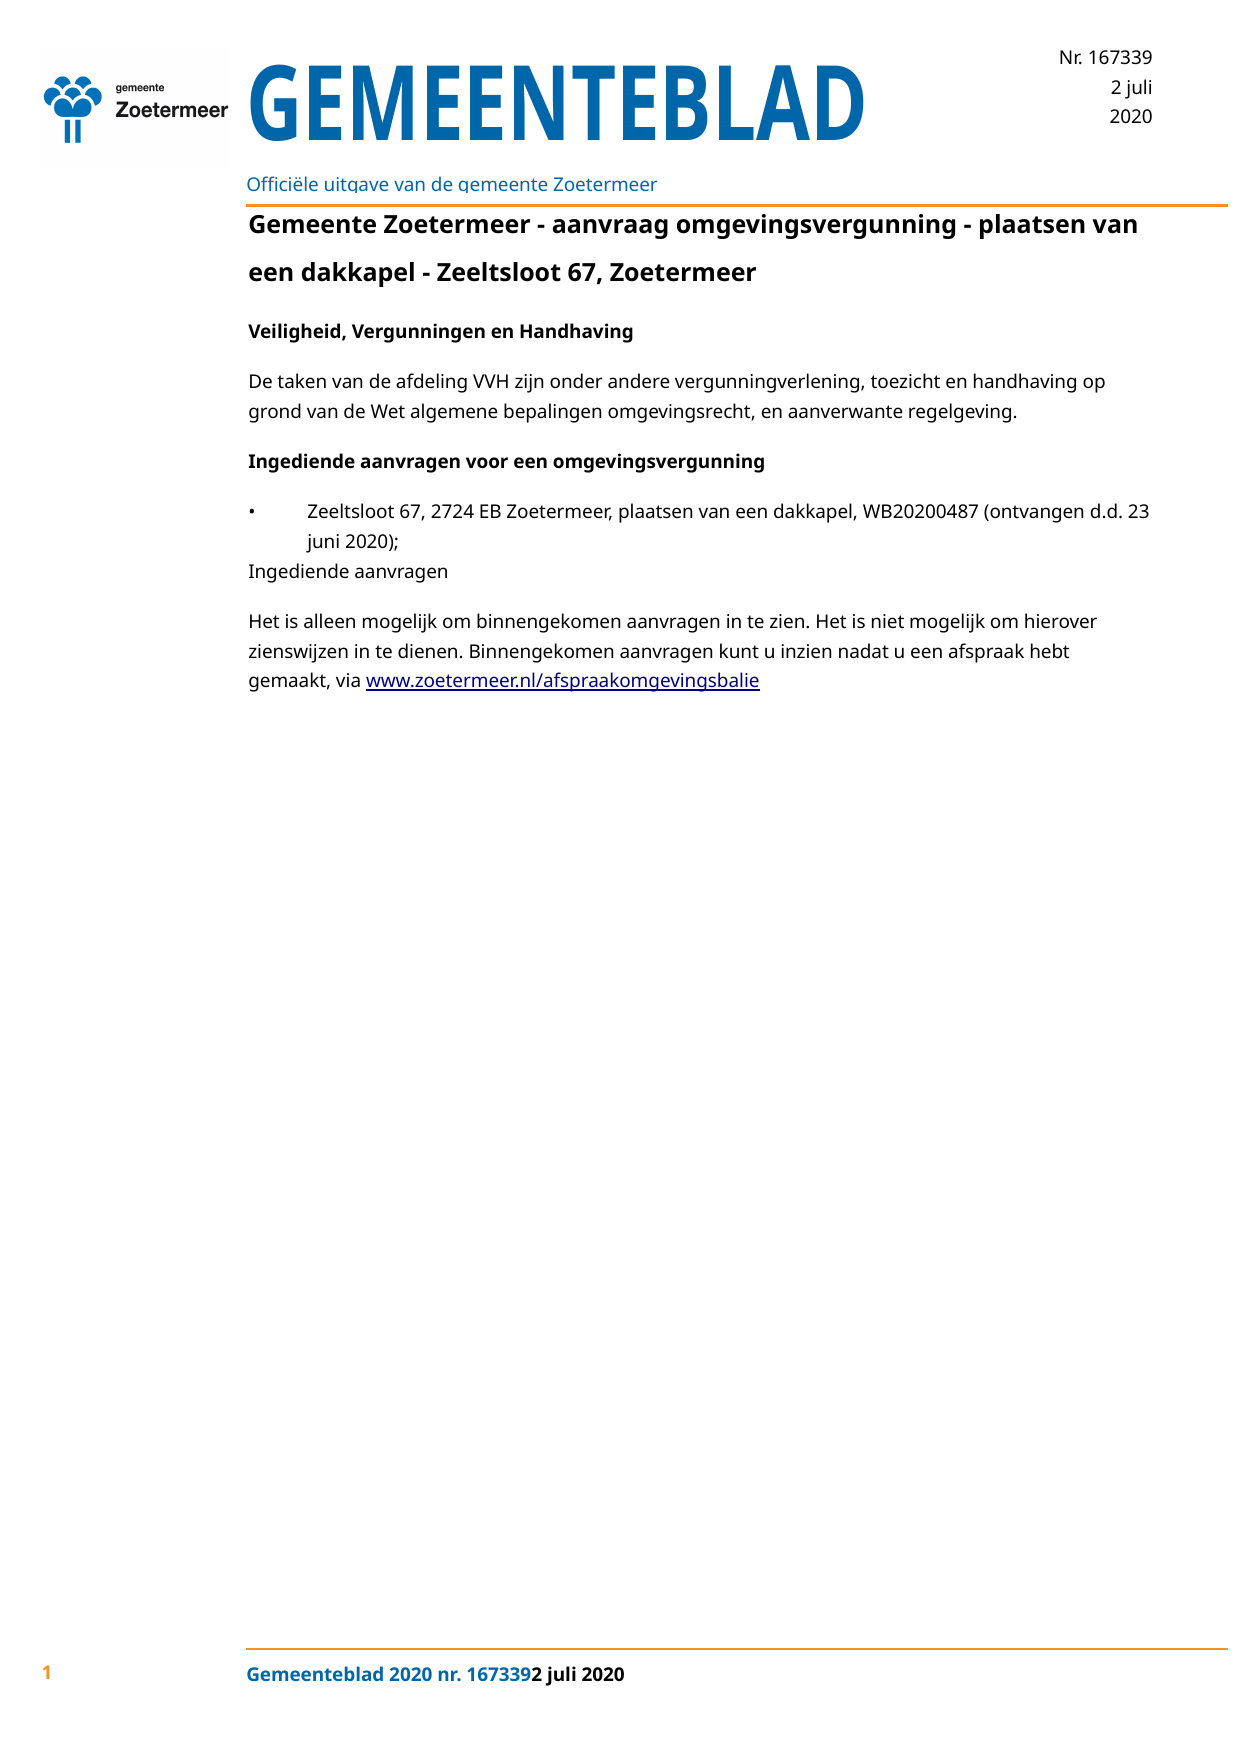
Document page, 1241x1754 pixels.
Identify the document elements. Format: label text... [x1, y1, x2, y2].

text Veiligheid, Vergunningen en Handhaving [248, 318, 1152, 344]
text Ingediende aanvragen voor een omgevingsvergunning [248, 448, 1152, 474]
text Ingediende aanvragen [248, 558, 1152, 584]
list Zeeltsloot 67, 2724 EB Zoetermeer, plaatsen van een dakkapel, WB20200487 (ontvangen d.d. 23 juni 2020); [248, 499, 1152, 554]
picture [41, 47, 231, 172]
text Gemeente Zoetermeer - aanvraag omgevingsvergunning - plaatsen van een dakkapel - Zeeltsloot 67, Zoetermeer [248, 207, 1152, 288]
text Het is alleen mogelijk om binnengekomen aanvragen in te zien. Het is niet mogelijk om hierover zienswijzen in te dienen. Binnengekomen aanvragen kunt u inzien nadat u een afspraak hebt gemaakt, via www.zoetermeer.nl/afspraakomgevingsbalie [248, 608, 1152, 693]
text De taken van de afdeling VVH zijn onder andere vergunningverlening, toezicht en handhaving op grond van de Wet algemene bepalingen omgevingsrecht, en aanverwante regelgeving. [248, 368, 1152, 424]
